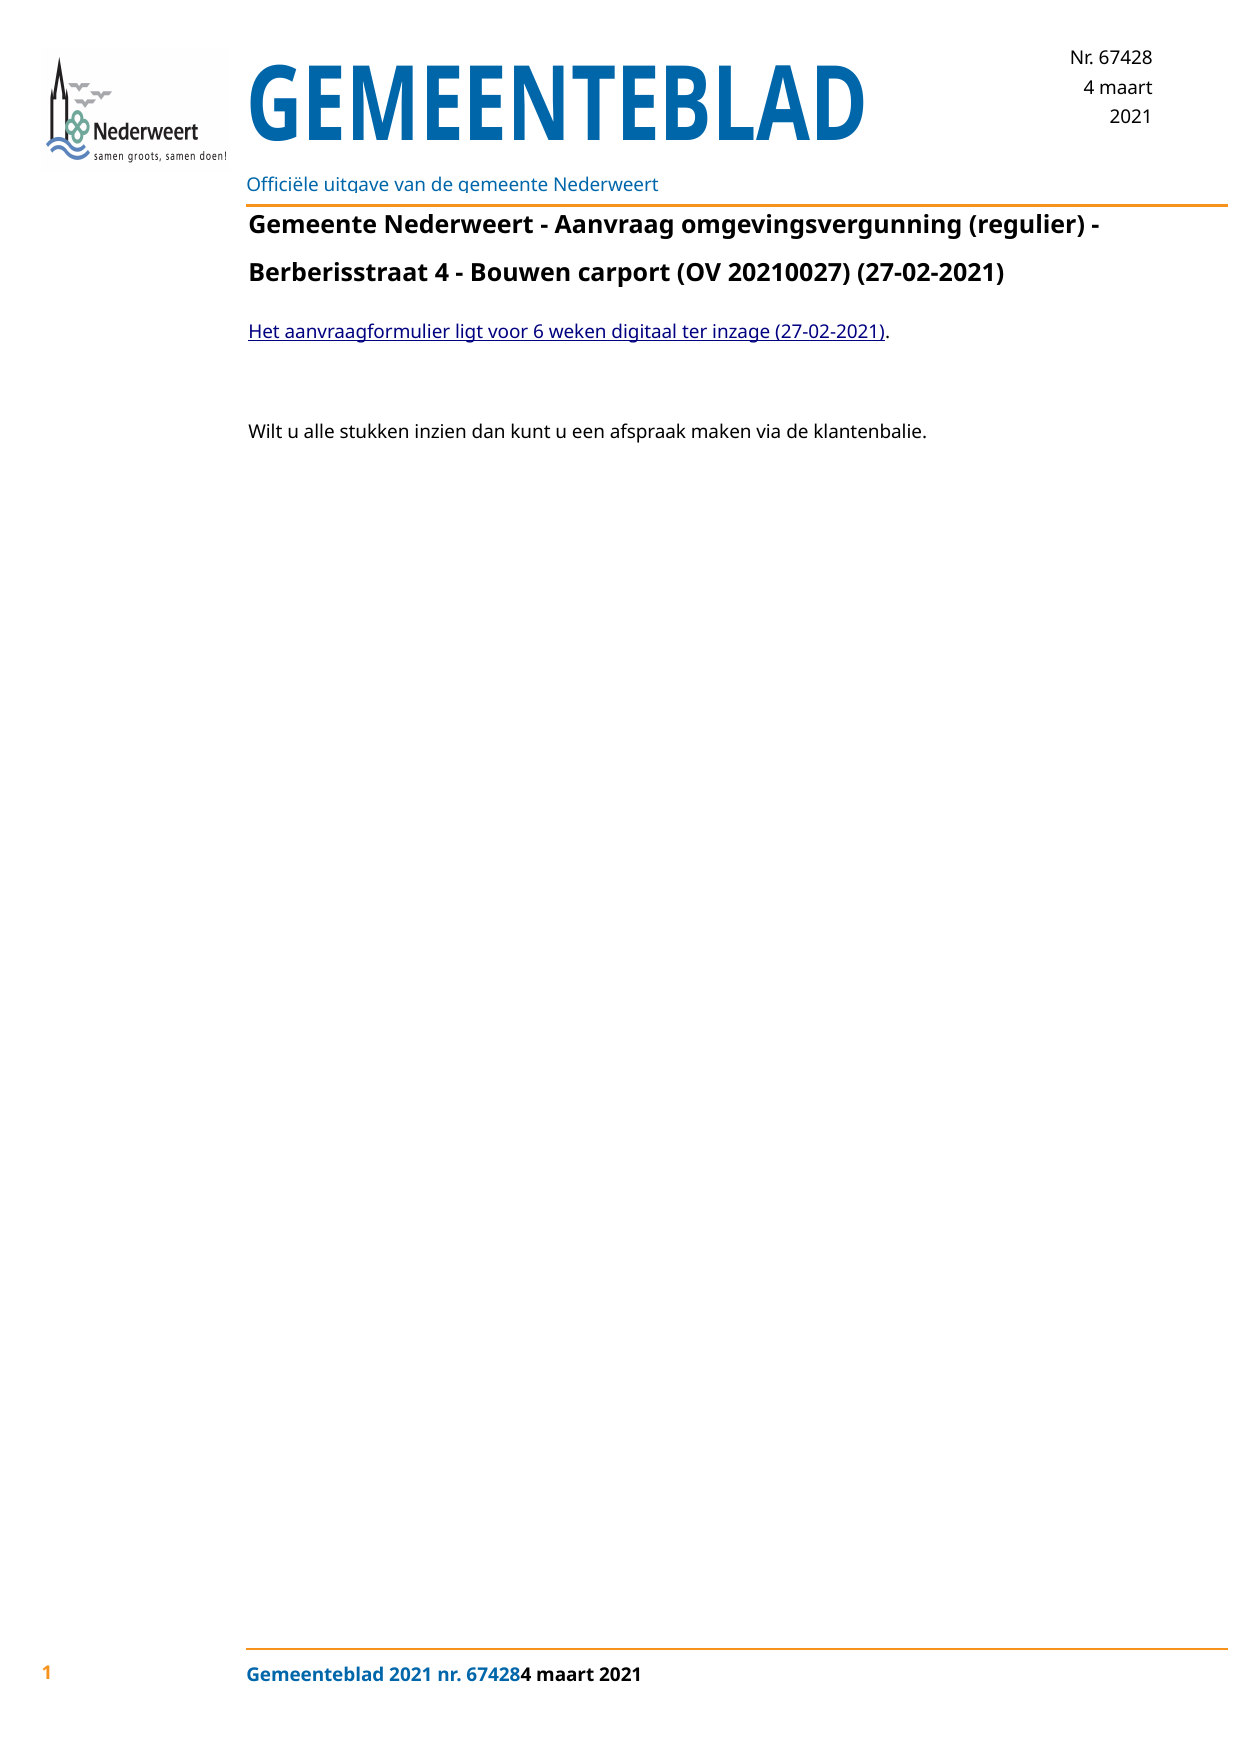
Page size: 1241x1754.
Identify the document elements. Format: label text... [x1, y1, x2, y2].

text Wilt u alle stukken inzien dan kunt u een afspraak maken via de klantenbalie. [248, 419, 1152, 444]
text Het aanvraagformulier ligt voor 6 weken digitaal ter inzage (27-02-2021). [248, 318, 1152, 344]
text Gemeente Nederweert - Aanvraag omgevingsvergunning (regulier) - Berberisstraat 4 - Bouwen carport (OV 20210027) (27-02-2021) [248, 207, 1152, 288]
picture [41, 47, 231, 172]
